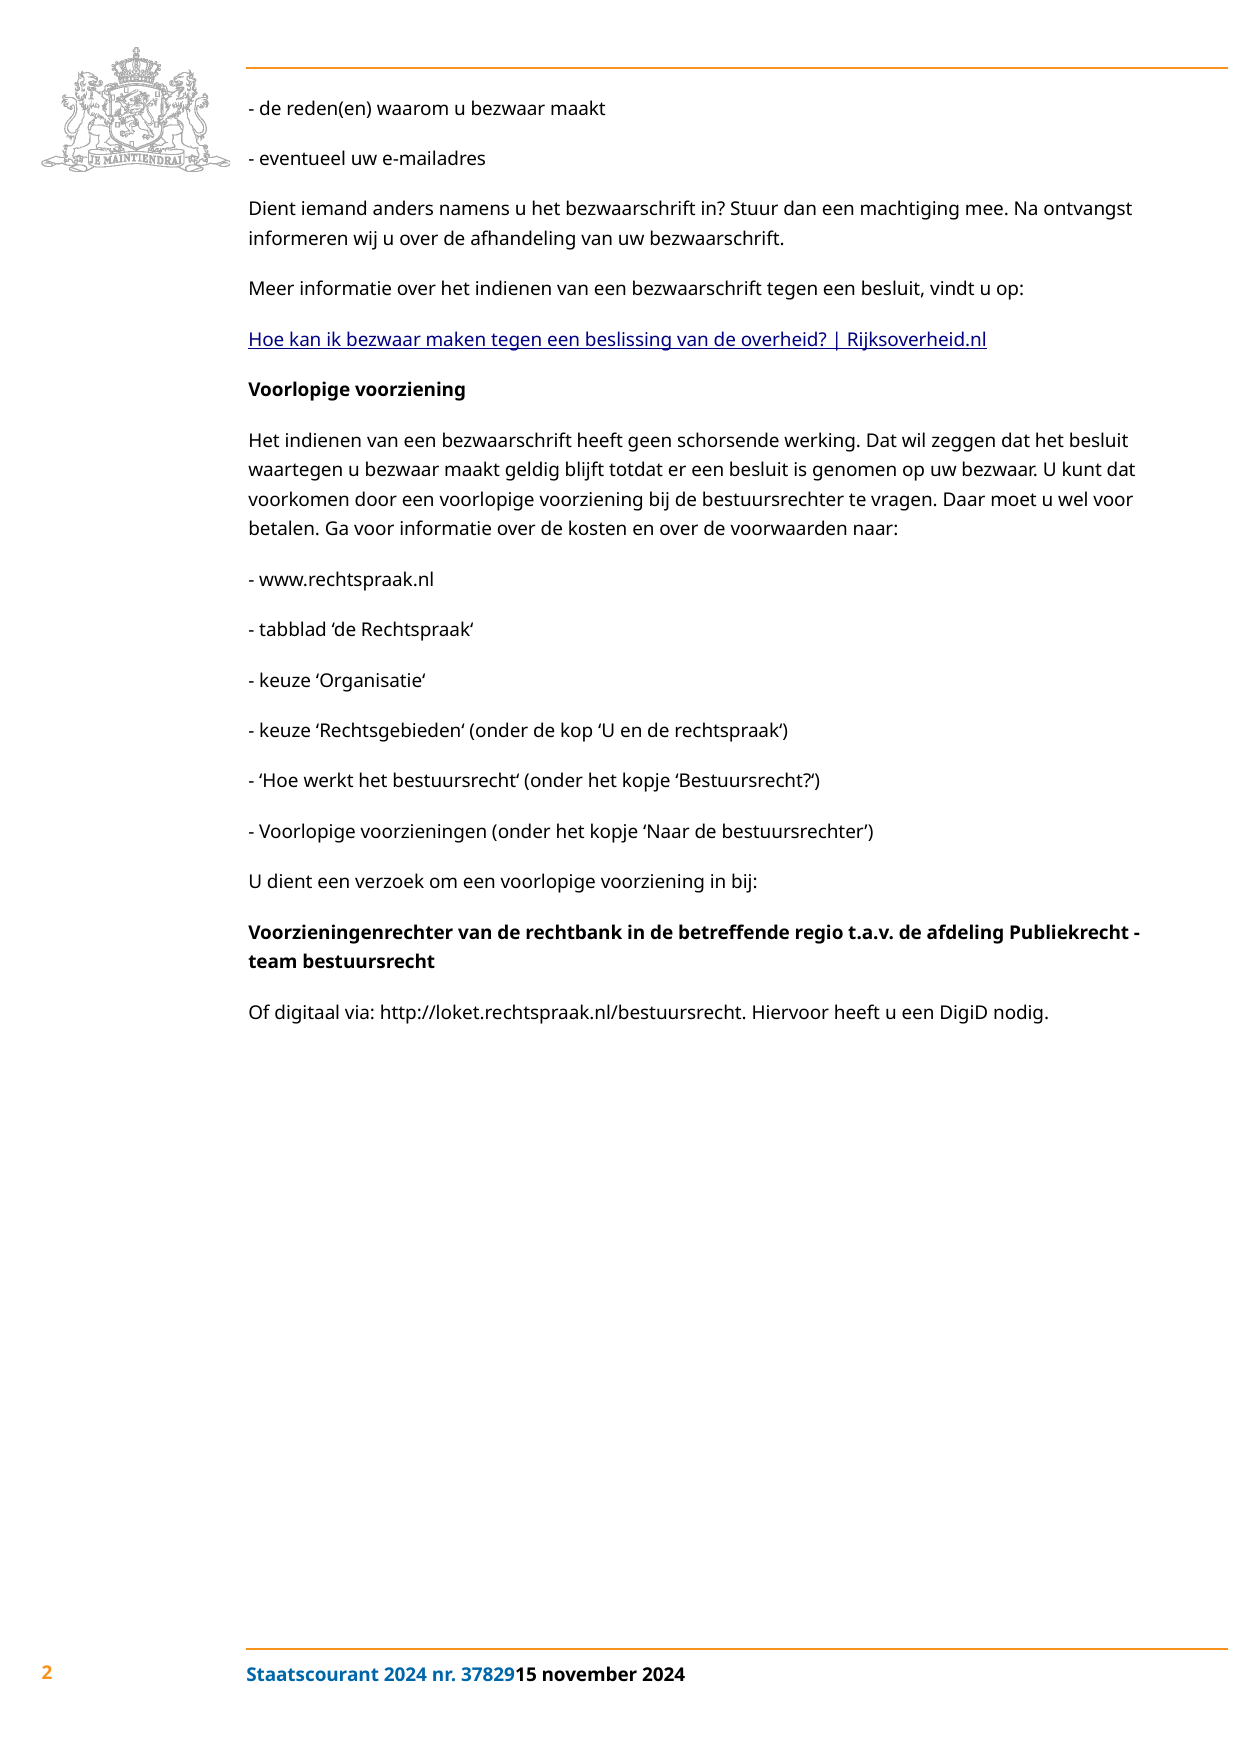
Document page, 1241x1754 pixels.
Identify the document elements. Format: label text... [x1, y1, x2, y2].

text U dient een verzoek om een voorlopige voorziening in bij: [248, 868, 1152, 894]
text - tabblad ‘de Rechtspraak‘ [248, 616, 1152, 642]
text Of digitaal via: http://loket.rechtspraak.nl/bestuursrecht. Hiervoor heeft u een DigiD nodig. [248, 999, 1152, 1025]
text - ‘Hoe werkt het bestuursrecht‘ (onder het kopje ‘Bestuursrecht?‘) [248, 768, 1152, 793]
text - Voorlopige voorzieningen (onder het kopje ‘Naar de bestuursrechter’) [248, 818, 1152, 844]
text Voorzieningenrechter van de rechtbank in de betreffende regio t.a.v. de afdeling Publiekrecht - team bestuursrecht [248, 919, 1152, 974]
text - www.rechtspraak.nl [248, 566, 1152, 592]
text Dient iemand anders namens u het bezwaarschrift in? Stuur dan een machtiging mee. Na ontvangst informeren wij u over de afhandeling van uw bezwaarschrift. [248, 196, 1152, 251]
text - keuze ‘Organisatie‘ [248, 667, 1152, 693]
text Het indienen van een bezwaarschrift heeft geen schorsende werking. Dat wil zeggen dat het besluit waartegen u bezwaar maakt geldig blijft totdat er een besluit is genomen op uw bezwaar. U kunt dat voorkomen door een voorlopige voorziening bij de bestuursrechter te vragen. Daar moet u wel voor betalen. Ga voor informatie over de kosten en over de voorwaarden naar: [248, 427, 1152, 541]
text - keuze ‘Rechtsgebieden‘ (onder de kop ‘U en de rechtspraak‘) [248, 717, 1152, 743]
text Meer informatie over het indienen van een bezwaarschrift tegen een besluit, vindt u op: [248, 276, 1152, 301]
text Hoe kan ik bezwaar maken tegen een beslissing van de overheid? | Rijksoverheid.nl [248, 326, 1152, 352]
text Voorlopige voorziening [248, 376, 1152, 402]
picture [41, 47, 231, 172]
text - de reden(en) waarom u bezwaar maakt [248, 95, 1152, 121]
text - eventueel uw e-mailadres [248, 145, 1152, 171]
